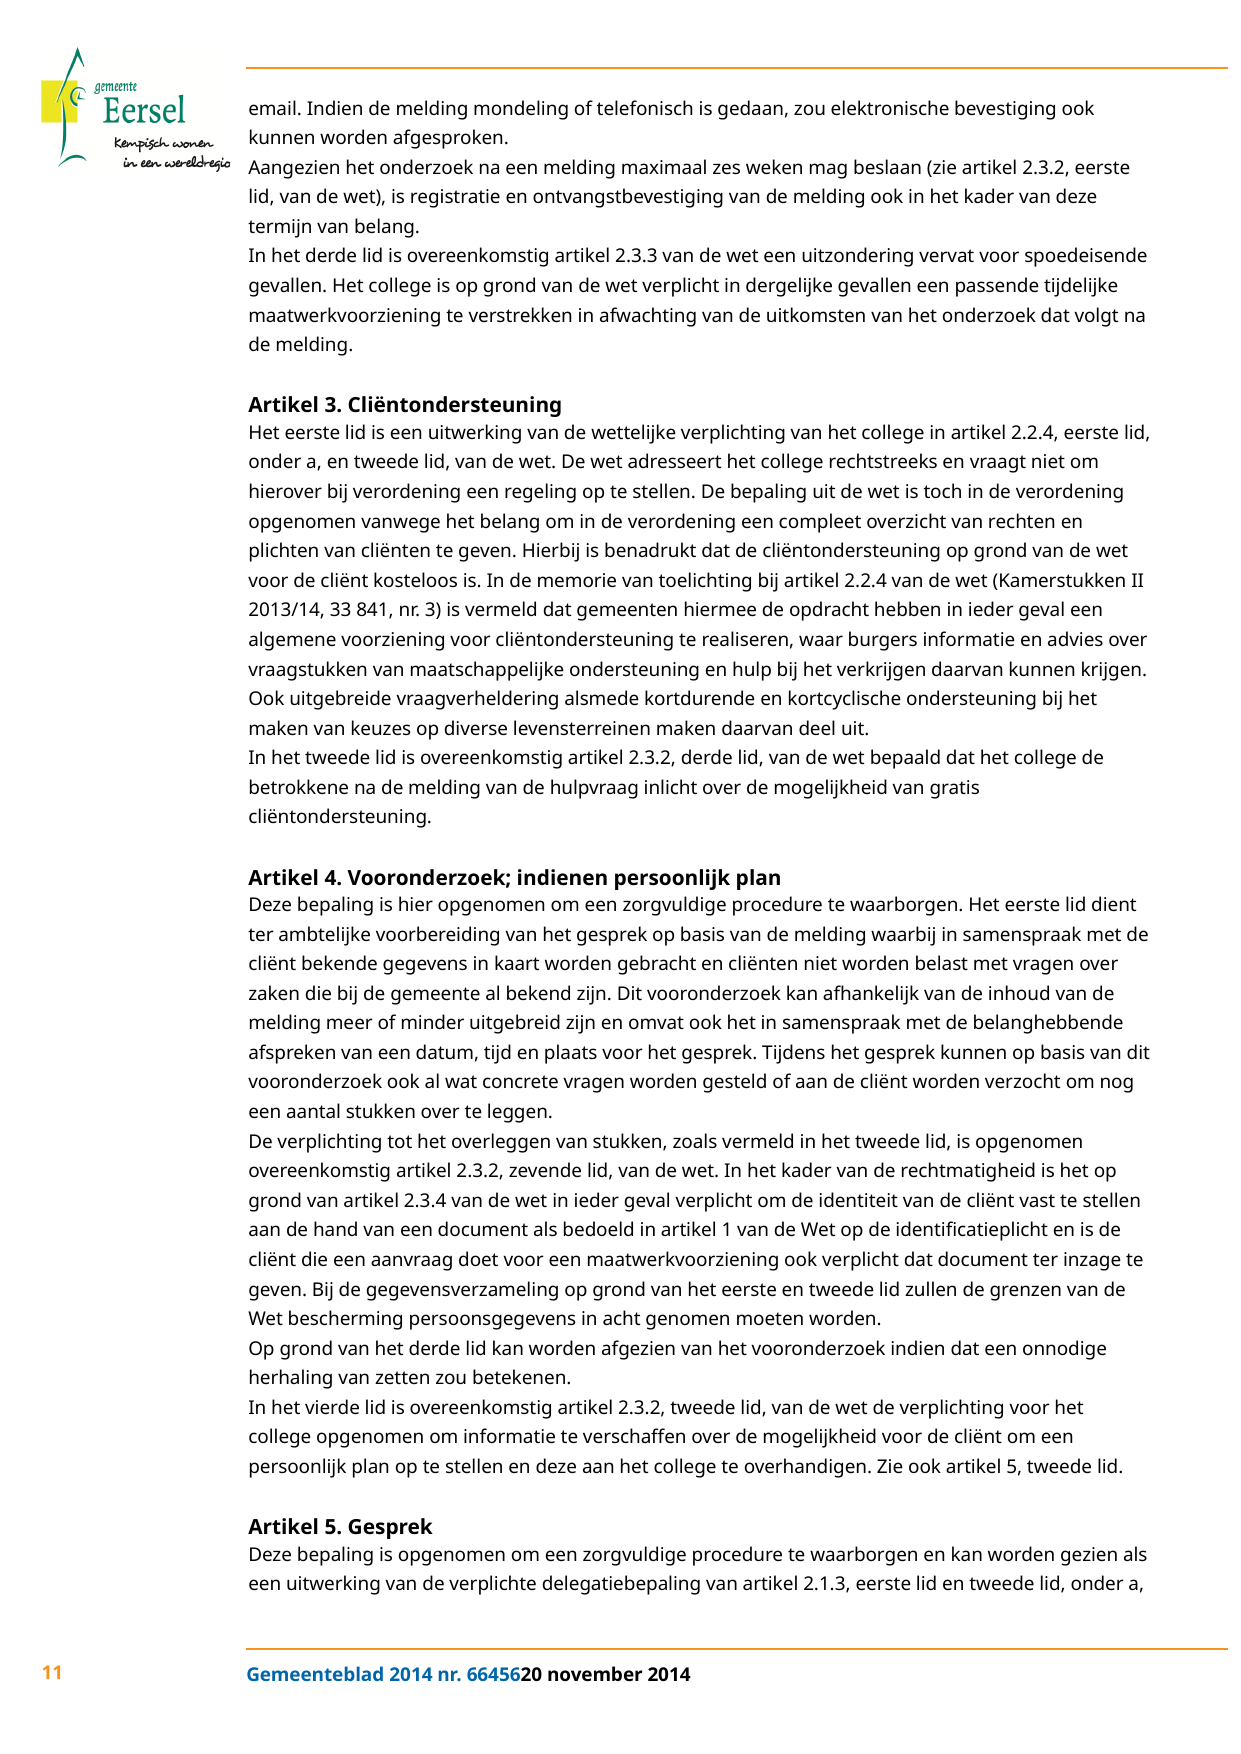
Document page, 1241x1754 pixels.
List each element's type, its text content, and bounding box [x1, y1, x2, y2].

text In het derde lid is overeenkomstig artikel 2.3.3 van de wet een uitzondering vervat voor spoedeisende gevallen. Het college is op grond van de wet verplicht in dergelijke gevallen een passende tijdelijke maatwerkvoorziening te verstrekken in afwachting van de uitkomsten van het onderzoek dat volgt na de melding. [248, 243, 1152, 357]
text In het tweede lid is overeenkomstig artikel 2.3.2, derde lid, van de wet bepaald dat het college de betrokkene na de melding van de hulpvraag inlicht over de mogelijkheid van gratis cliëntondersteuning. [248, 744, 1152, 829]
text Aangezien het onderzoek na een melding maximaal zes weken mag beslaan (zie artikel 2.3.2, eerste lid, van de wet), is registratie en ontvangstbevestiging van de melding ook in het kader van deze termijn van belang. [248, 154, 1152, 239]
text Deze bepaling is hier opgenomen om een zorgvuldige procedure te waarborgen. Het eerste lid dient ter ambtelijke voorbereiding van het gesprek op basis van de melding waarbij in samenspraak met de cliënt bekende gegevens in kaart worden gebracht en cliënten niet worden belast met vragen over zaken die bij de gemeente al bekend zijn. Dit vooronderzoek kan afhankelijk van de inhoud van de melding meer of minder uitgebreid zijn en omvat ook het in samenspraak met de belanghebbende afspreken van een datum, tijd en plaats voor het gesprek. Tijdens het gesprek kunnen op basis van dit vooronderzoek ook al wat concrete vragen worden gesteld of aan de cliënt worden verzocht om nog een aantal stukken over te leggen. [248, 891, 1152, 1124]
text In het vierde lid is overeenkomstig artikel 2.3.2, tweede lid, van de wet de verplichting voor het college opgenomen om informatie te verschaffen over de mogelijkheid voor de cliënt om een persoonlijk plan op te stellen en deze aan het college te overhandigen. Zie ook artikel 5, tweede lid. [248, 1394, 1152, 1479]
text Op grond van het derde lid kan worden afgezien van het vooronderzoek indien dat een onnodige herhaling van zetten zou betekenen. [248, 1335, 1152, 1390]
text Deze bepaling is opgenomen om een zorgvuldige procedure te waarborgen en kan worden gezien als een uitwerking van de verplichte delegatiebepaling van artikel 2.1.3, eerste lid en tweede lid, onder a, [248, 1541, 1152, 1596]
text Artikel 5. Gesprek [248, 1512, 1152, 1541]
text Artikel 3. Cliëntondersteuning [248, 391, 1152, 419]
text Het eerste lid is een uitwerking van de wettelijke verplichting van het college in artikel 2.2.4, eerste lid, onder a, en tweede lid, van de wet. De wet adresseert het college rechtstreeks en vraagt niet om hierover bij verordening een regeling op te stellen. De bepaling uit de wet is toch in de verordening opgenomen vanwege het belang om in de verordening een compleet overzicht van rechten en plichten van cliënten te geven. Hierbij is benadrukt dat de cliëntondersteuning op grond van de wet voor de cliënt kosteloos is. In de memorie van toelichting bij artikel 2.2.4 van de wet (Kamerstukken II 2013/14, 33 841, nr. 3) is vermeld dat gemeenten hiermee de opdracht hebben in ieder geval een algemene voorziening voor cliëntondersteuning te realiseren, waar burgers informatie en advies over vraagstukken van maatschappelijke ondersteuning en hulp bij het verkrijgen daarvan kunnen krijgen. Ook uitgebreide vraagverheldering alsmede kortdurende en kortcyclische ondersteuning bij het maken van keuzes op diverse levensterreinen maken daarvan deel uit. [248, 419, 1152, 741]
text Artikel 4. Vooronderzoek; indienen persoonlijk plan [248, 863, 1152, 891]
text email. Indien de melding mondeling of telefonisch is gedaan, zou elektronische bevestiging ook kunnen worden afgesproken. [248, 95, 1152, 150]
text De verplichting tot het overleggen van stukken, zoals vermeld in het tweede lid, is opgenomen overeenkomstig artikel 2.3.2, zevende lid, van de wet. In het kader van de rechtmatigheid is het op grond van artikel 2.3.4 van de wet in ieder geval verplicht om de identiteit van de cliënt vast te stellen aan de hand van een document als bedoeld in artikel 1 van de Wet op de identificatieplicht en is de cliënt die een aanvraag doet voor een maatwerkvoorziening ook verplicht dat document ter inzage te geven. Bij de gegevensverzameling op grond van het eerste en tweede lid zullen de grenzen van de Wet bescherming persoonsgegevens in acht genomen moeten worden. [248, 1128, 1152, 1331]
picture [41, 47, 231, 172]
